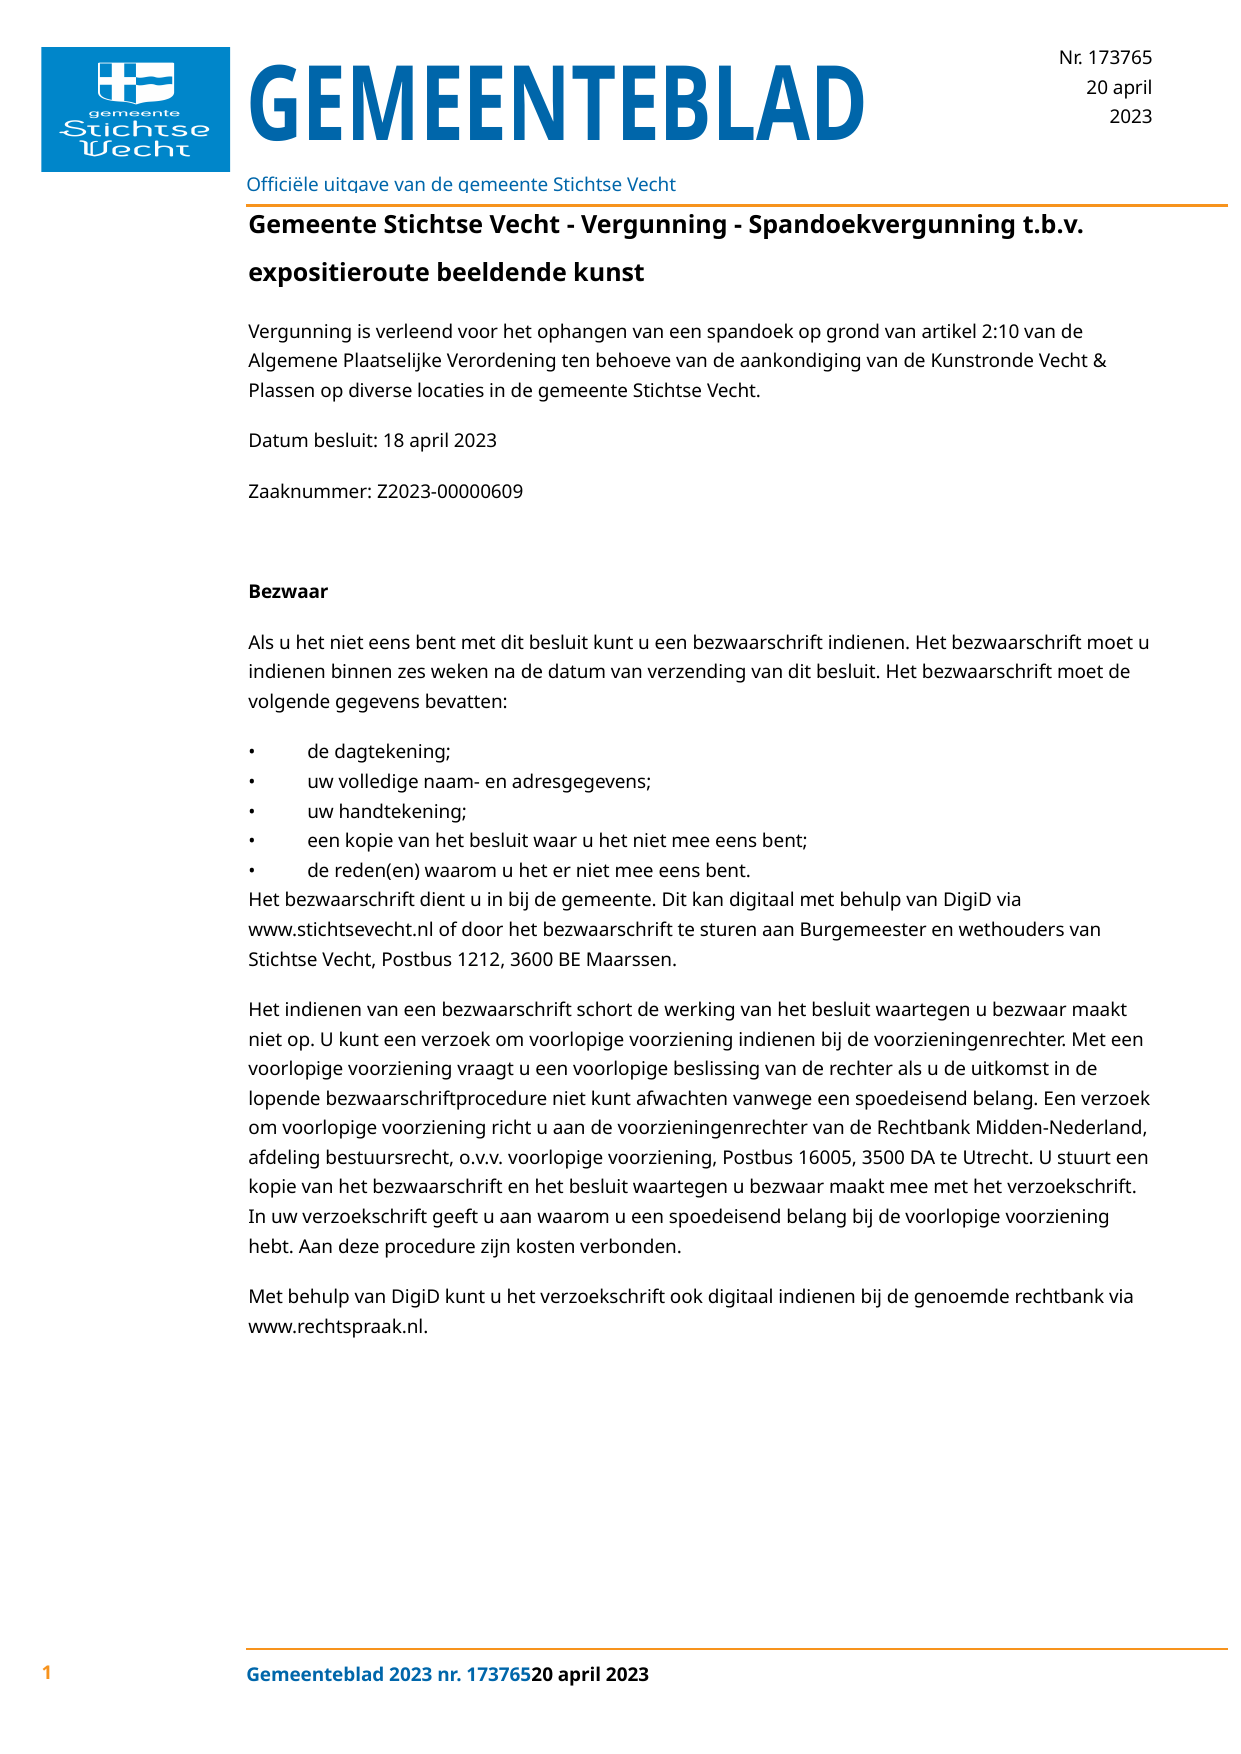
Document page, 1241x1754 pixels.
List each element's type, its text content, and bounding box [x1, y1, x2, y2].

text Datum besluit: 18 april 2023 [248, 427, 1152, 453]
list uw volledige naam- en adresgegevens; [248, 768, 1152, 794]
list de reden(en) waarom u het er niet mee eens bent. [248, 857, 1152, 883]
text Als u het niet eens bent met dit besluit kunt u een bezwaarschrift indienen. Het bezwaarschrift moet u indienen binnen zes weken na de datum van verzending van dit besluit. Het bezwaarschrift moet de volgende gegevens bevatten: [248, 629, 1152, 714]
text Het bezwaarschrift dient u in bij de gemeente. Dit kan digitaal met behulp van DigiD via www.stichtsevecht.nl of door het bezwaarschrift te sturen aan Burgemeester en wethouders van Stichtse Vecht, Postbus 1212, 3600 BE Maarssen. [248, 887, 1152, 972]
text Gemeente Stichtse Vecht - Vergunning - Spandoekvergunning t.b.v. expositieroute beeldende kunst [248, 207, 1152, 288]
text Met behulp van DigiD kunt u het verzoekschrift ook digitaal indienen bij de genoemde rechtbank via www.rechtspraak.nl. [248, 1283, 1152, 1339]
list uw handtekening; [248, 798, 1152, 824]
text Zaaknummer: Z2023-00000609 [248, 478, 1152, 504]
picture [137, 63, 174, 103]
text Het indienen van een bezwaarschrift schort de werking van het besluit waartegen u bezwaar maakt niet op. U kunt een verzoek om voorlopige voorziening indienen bij de voorzieningenrechter. Met een voorlopige voorziening vraagt u een voorlopige beslissing van de rechter als u de uitkomst in de lopende bezwaarschriftprocedure niet kunt afwachten vanwege een spoedeisend belang. Een verzoek om voorlopige voorziening richt u aan de voorzieningenrechter van de Rechtbank Midden-Nederland, afdeling bestuursrecht, o.v.v. voorlopige voorziening, Postbus 16005, 3500 DA te Utrecht. U stuurt een kopie van het bezwaarschrift en het besluit waartegen u bezwaar maakt mee met het verzoekschrift. In uw verzoekschrift geeft u aan waarom u een spoedeisend belang bij de voorlopige voorziening hebt. Aan deze procedure zijn kosten verbonden. [248, 996, 1152, 1259]
text Bezwaar [248, 579, 1152, 604]
text Vergunning is verleend voor het ophangen van een spandoek op grond van artikel 2:10 van de Algemene Plaatselijke Verordening ten behoeve van de aankondiging van de Kunstronde Vecht & Plassen op diverse locaties in de gemeente Stichtse Vecht. [248, 318, 1152, 403]
list de dagtekening; [248, 739, 1152, 764]
list een kopie van het besluit waar u het niet mee eens bent; [248, 827, 1152, 853]
picture [99, 63, 135, 101]
